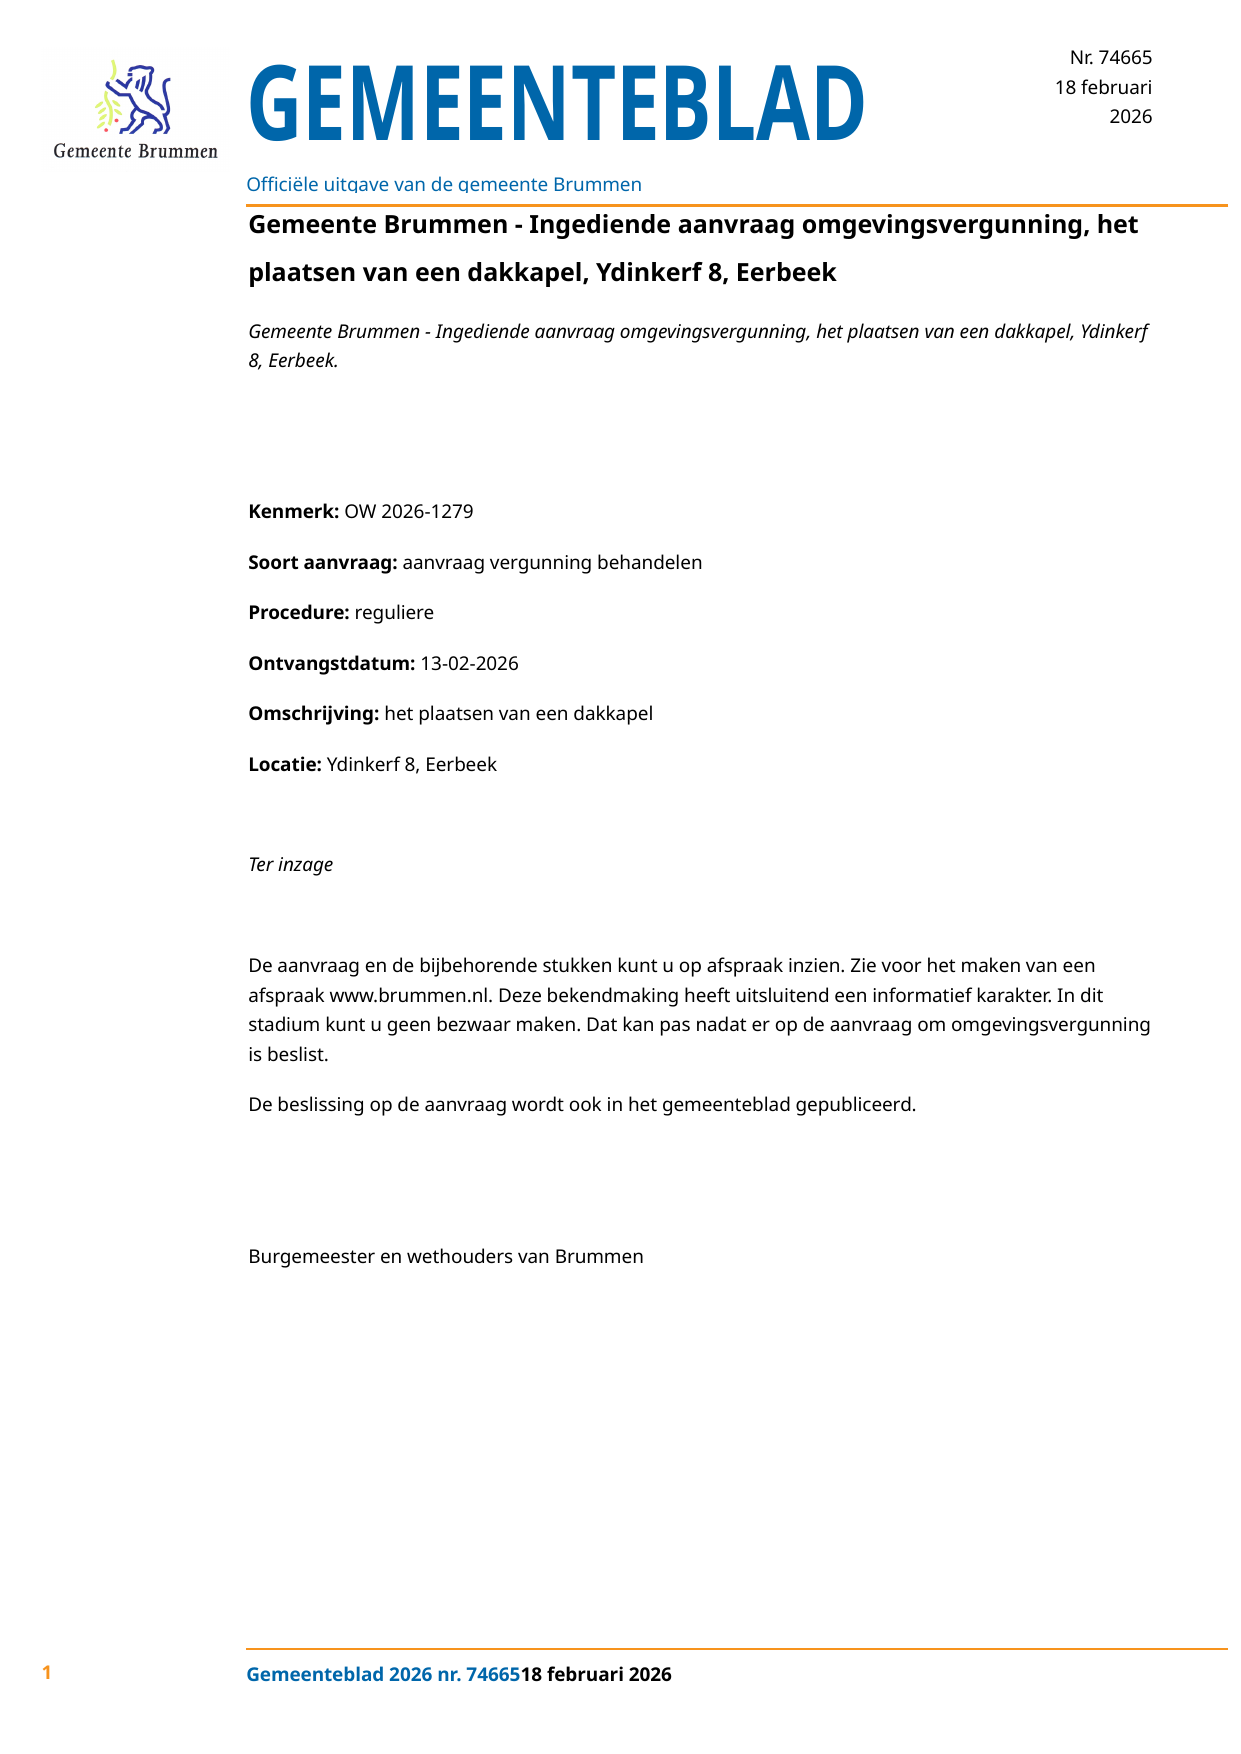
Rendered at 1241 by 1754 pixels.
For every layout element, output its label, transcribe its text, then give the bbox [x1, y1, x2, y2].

text Burgemeester en wethouders van Brummen [248, 1243, 1152, 1269]
text Kenmerk: OW 2026-1279 [248, 499, 1152, 524]
text Locatie: Ydinkerf 8, Eerbeek [248, 751, 1152, 777]
text Gemeente Brummen - Ingediende aanvraag omgevingsvergunning, het plaatsen van een dakkapel, Ydinkerf 8, Eerbeek. [248, 318, 1152, 373]
text De aanvraag en de bijbehorende stukken kunt u op afspraak inzien. Zie voor het maken van een afspraak www.brummen.nl. Deze bekendmaking heeft uitsluitend een informatief karakter. In dit stadium kunt u geen bezwaar maken. Dat kan pas nadat er op de aanvraag om omgevingsvergunning is beslist. [248, 952, 1152, 1067]
text Ontvangstdatum: 13-02-2026 [248, 650, 1152, 676]
text De beslissing op de aanvraag wordt ook in het gemeenteblad gepubliceerd. [248, 1092, 1152, 1117]
text Procedure: reguliere [248, 599, 1152, 625]
text Soort aanvraag: aanvraag vergunning behandelen [248, 549, 1152, 575]
picture [41, 47, 231, 172]
text Gemeente Brummen - Ingediende aanvraag omgevingsvergunning, het plaatsen van een dakkapel, Ydinkerf 8, Eerbeek [248, 207, 1152, 288]
text Ter inzage [248, 852, 1152, 877]
text Omschrijving: het plaatsen van een dakkapel [248, 700, 1152, 726]
